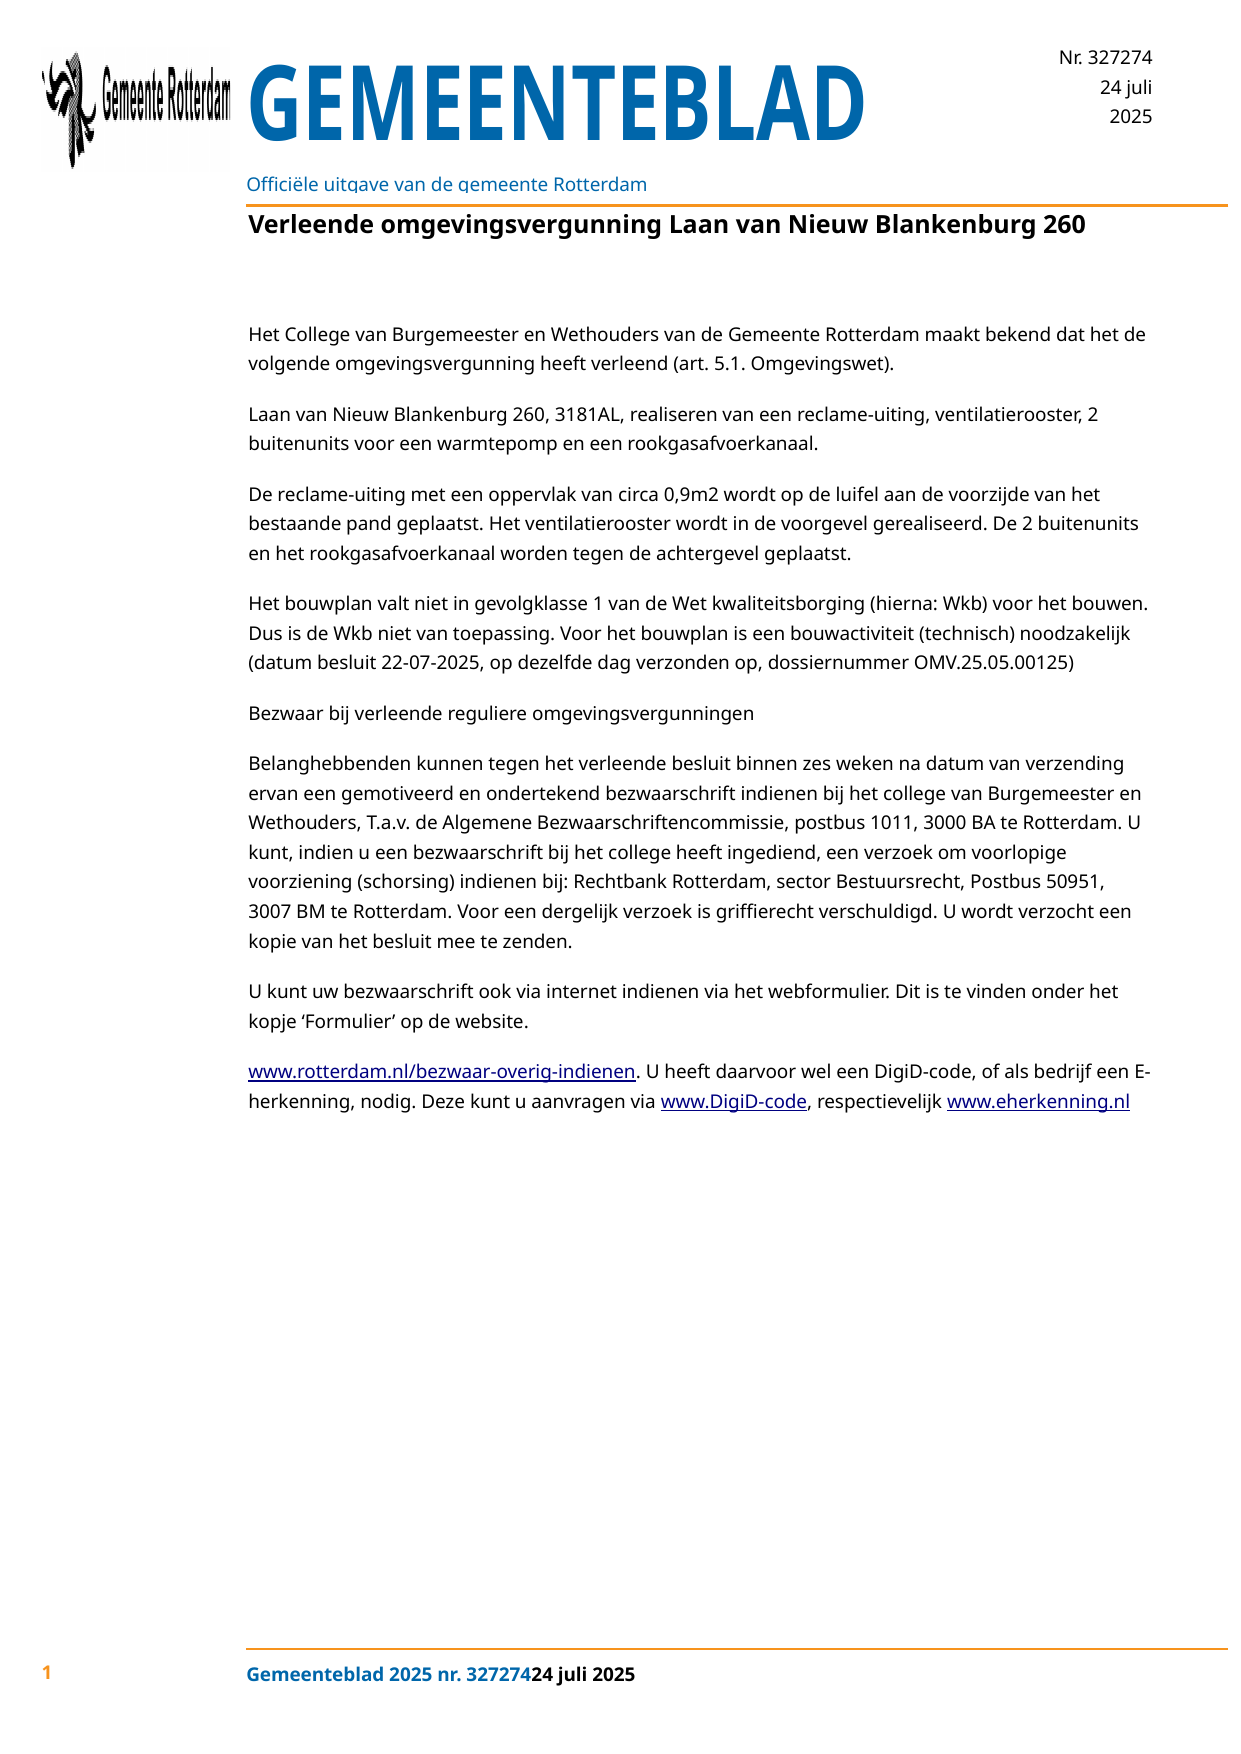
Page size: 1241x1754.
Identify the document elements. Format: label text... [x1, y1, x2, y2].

text Verleende omgevingsvergunning Laan van Nieuw Blankenburg 260 [248, 207, 1152, 241]
text De reclame-uiting met een oppervlak van circa 0,9m2 wordt op de luifel aan de voorzijde van het bestaande pand geplaatst. Het ventilatierooster wordt in de voorgevel gerealiseerd. De 2 buitenunits en het rookgasafvoerkanaal worden tegen de achtergevel geplaatst. [248, 481, 1152, 566]
text Het bouwplan valt niet in gevolgklasse 1 van de Wet kwaliteitsborging (hierna: Wkb) voor het bouwen. Dus is de Wkb niet van toepassing. Voor het bouwplan is een bouwactiviteit (technisch) noodzakelijk (datum besluit 22-07-2025, op dezelfde dag verzonden op, dossiernummer OMV.25.05.00125) [248, 590, 1152, 675]
text Het College van Burgemeester en Wethouders van de Gemeente Rotterdam maakt bekend dat het de volgende omgevingsvergunning heeft verleend (art. 5.1. Omgevingswet). [248, 321, 1152, 376]
text Bezwaar bij verleende reguliere omgevingsvergunningen [248, 700, 1152, 726]
picture [41, 47, 231, 172]
text Belanghebbenden kunnen tegen het verleende besluit binnen zes weken na datum van verzending ervan een gemotiveerd en ondertekend bezwaarschrift indienen bij het college van Burgemeester en Wethouders, T.a.v. de Algemene Bezwaarschriftencommissie, postbus 1011, 3000 BA te Rotterdam. U kunt, indien u een bezwaarschrift bij het college heeft ingediend, een verzoek om voorlopige voorziening (schorsing) indienen bij: Rechtbank Rotterdam, sector Bestuursrecht, Postbus 50951, 3007 BM te Rotterdam. Voor een dergelijk verzoek is griffierecht verschuldigd. U wordt verzocht een kopie van het besluit mee te zenden. [248, 750, 1152, 953]
text Laan van Nieuw Blankenburg 260, 3181AL, realiseren van een reclame-uiting, ventilatierooster, 2 buitenunits voor een warmtepomp en een rookgasafvoerkanaal. [248, 401, 1152, 456]
text www.rotterdam.nl/bezwaar-overig-indienen. U heeft daarvoor wel een DigiD-code, of als bedrijf een E-herkenning, nodig. Deze kunt u aanvragen via www.DigiD-code, respectievelijk www.eherkenning.nl [248, 1058, 1152, 1113]
text U kunt uw bezwaarschrift ook via internet indienen via het webformulier. Dit is te vinden onder het kopje ‘Formulier’ op de website. [248, 978, 1152, 1033]
